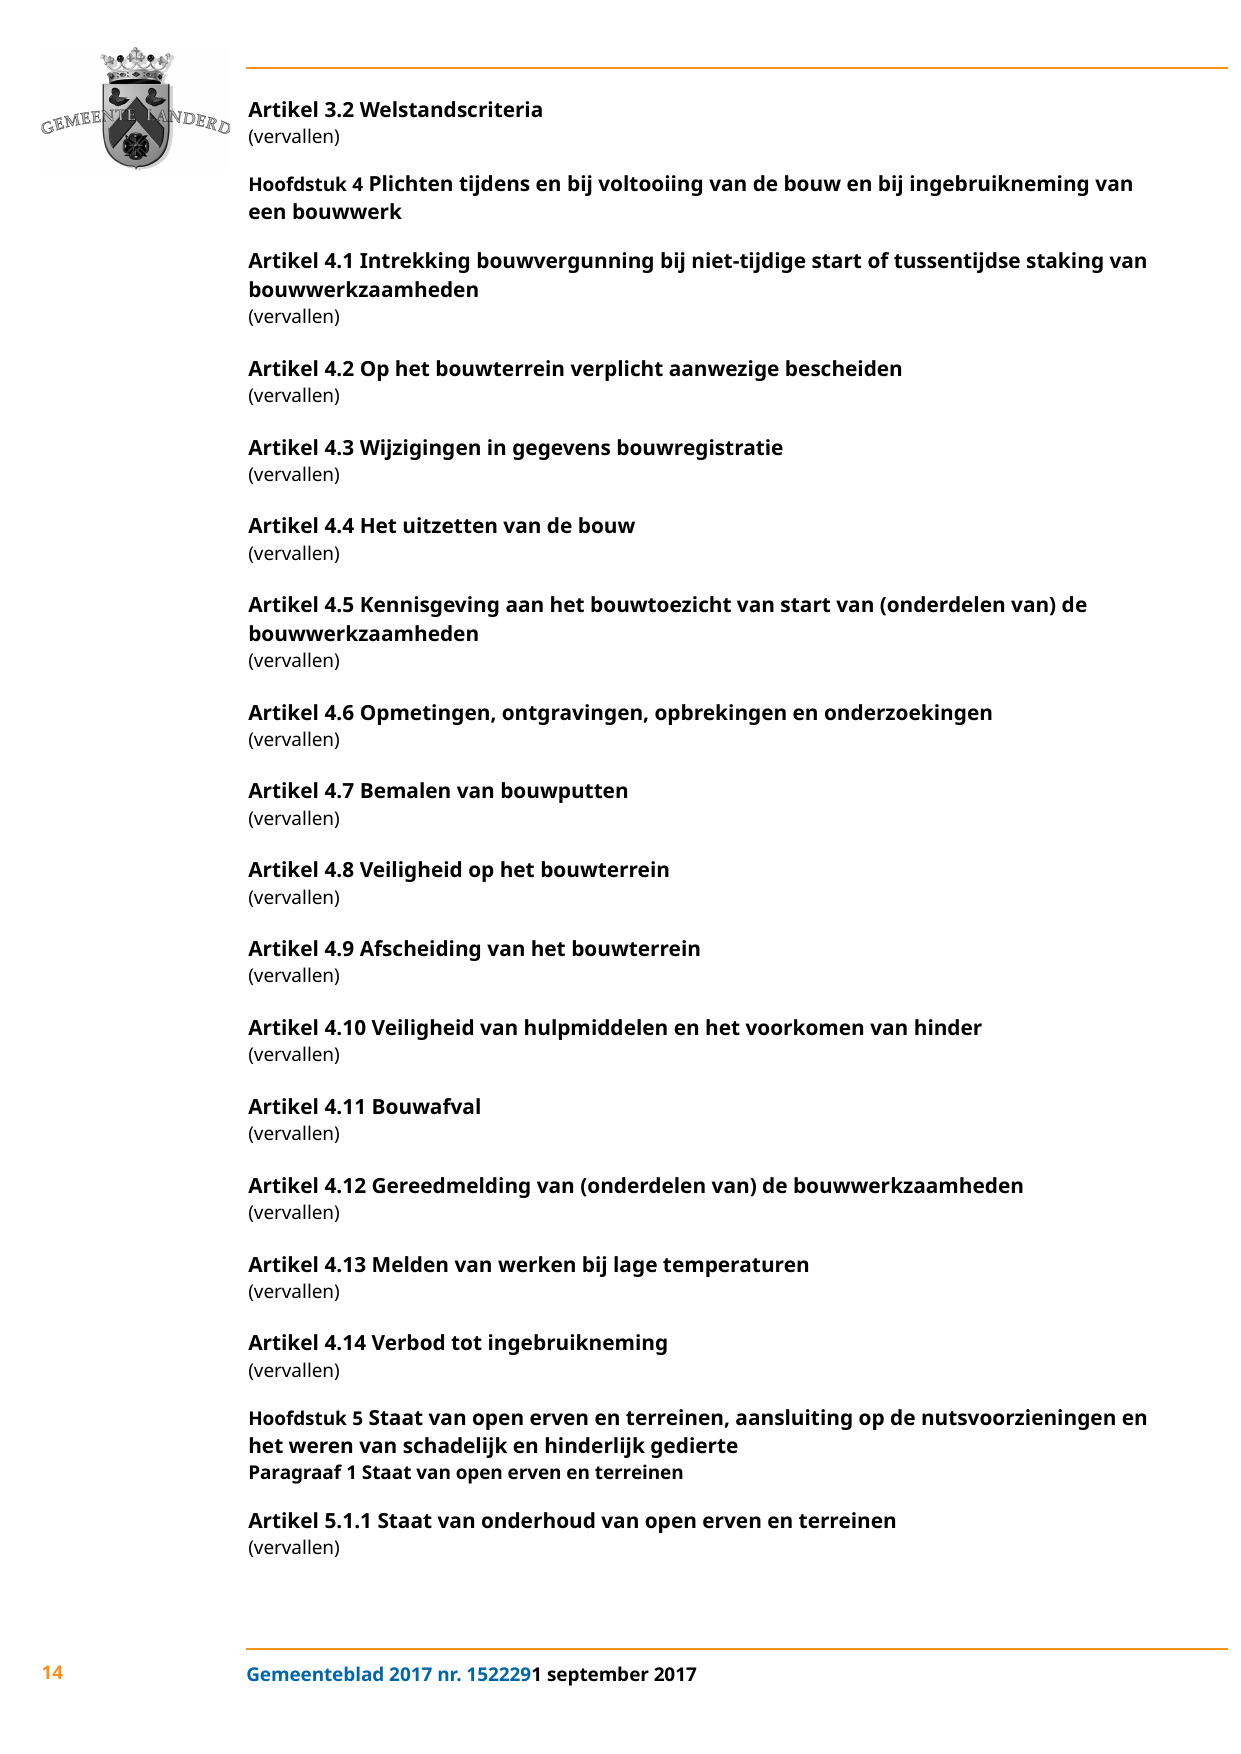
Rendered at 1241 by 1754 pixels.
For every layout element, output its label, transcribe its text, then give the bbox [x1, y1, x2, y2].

text (vervallen) [248, 1120, 1152, 1146]
text Artikel 4.7 Bemalen van bouwputten [248, 777, 1152, 805]
text Artikel 4.14 Verbod tot ingebruikneming [248, 1328, 1152, 1357]
text Hoofdstuk 4 Plichten tijdens en bij voltooiing van de bouw en bij ingebruikneming van een bouwwerk [248, 169, 1152, 226]
text (vervallen) [248, 647, 1152, 673]
text (vervallen) [248, 540, 1152, 566]
text (vervallen) [248, 461, 1152, 487]
text Paragraaf 1 Staat van open erven en terreinen [248, 1459, 1152, 1485]
text Artikel 4.3 Wijzigingen in gegevens bouwregistratie [248, 433, 1152, 461]
text (vervallen) [248, 1199, 1152, 1225]
text (vervallen) [248, 963, 1152, 988]
text Artikel 4.1 Intrekking bouwvergunning bij niet-tijdige start of tussentijdse staking van bouwwerkzaamheden [248, 247, 1152, 303]
text Artikel 4.5 Kennisgeving aan het bouwtoezicht van start van (onderdelen van) de bouwwerkzaamheden [248, 590, 1152, 647]
text Hoofdstuk 5 Staat van open erven en terreinen, aansluiting op de nutsvoorzieningen en het weren van schadelijk en hinderlijk gedierte [248, 1403, 1152, 1459]
text Artikel 4.6 Opmetingen, ontgravingen, opbrekingen en onderzoekingen [248, 698, 1152, 726]
text (vervallen) [248, 1357, 1152, 1383]
text (vervallen) [248, 884, 1152, 909]
text Artikel 4.9 Afscheiding van het bouwterrein [248, 934, 1152, 963]
text Artikel 4.2 Op het bouwterrein verplicht aanwezige bescheiden [248, 354, 1152, 382]
text (vervallen) [248, 382, 1152, 408]
text Artikel 5.1.1 Staat van onderhoud van open erven en terreinen [248, 1506, 1152, 1534]
picture [41, 47, 231, 172]
text Artikel 3.2 Welstandscriteria [248, 95, 1152, 123]
text (vervallen) [248, 1534, 1152, 1560]
text (vervallen) [248, 1278, 1152, 1304]
text Artikel 4.8 Veiligheid op het bouwterrein [248, 855, 1152, 884]
text Artikel 4.11 Bouwafval [248, 1092, 1152, 1120]
text (vervallen) [248, 123, 1152, 149]
text Artikel 4.4 Het uitzetten van de bouw [248, 512, 1152, 540]
text (vervallen) [248, 805, 1152, 831]
text Artikel 4.12 Gereedmelding van (onderdelen van) de bouwwerkzaamheden [248, 1171, 1152, 1199]
text (vervallen) [248, 1042, 1152, 1067]
text (vervallen) [248, 726, 1152, 752]
text Artikel 4.13 Melden van werken bij lage temperaturen [248, 1250, 1152, 1278]
text (vervallen) [248, 303, 1152, 329]
text Artikel 4.10 Veiligheid van hulpmiddelen en het voorkomen van hinder [248, 1013, 1152, 1042]
